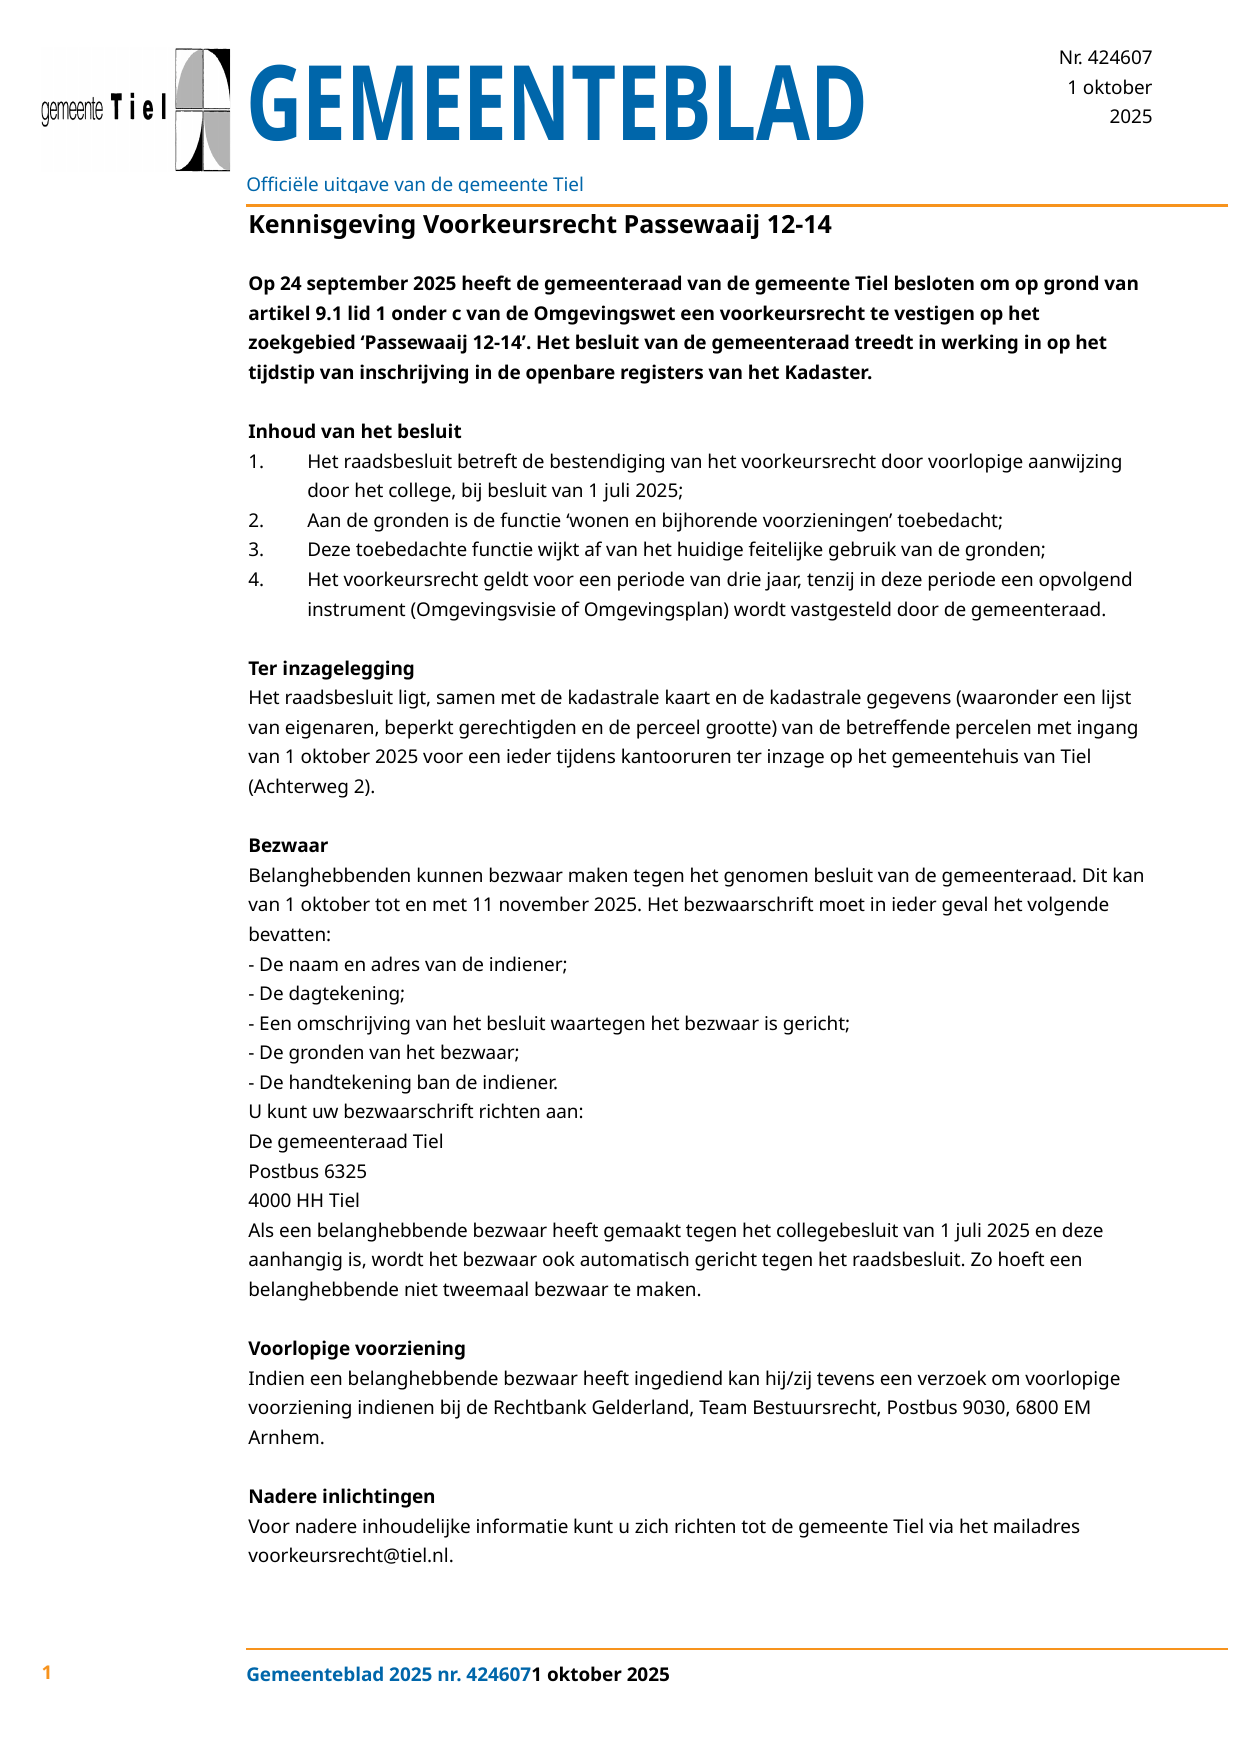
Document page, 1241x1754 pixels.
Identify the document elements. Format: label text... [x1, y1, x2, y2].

text Nadere inlichtingen [248, 1483, 1152, 1509]
text - De gronden van het bezwaar; [248, 1039, 1152, 1065]
text Indien een belanghebbende bezwaar heeft ingediend kan hij/zij tevens een verzoek om voorlopige voorziening indienen bij de Rechtbank Gelderland, Team Bestuursrecht, Postbus 9030, 6800 EM Arnhem. [248, 1365, 1152, 1450]
text Inhoud van het besluit [248, 418, 1152, 444]
text Voorlopige voorziening [248, 1335, 1152, 1361]
text Kennisgeving Voorkeursrecht Passewaaij 12-14 [248, 207, 1152, 241]
text Op 24 september 2025 heeft de gemeenteraad van de gemeente Tiel besloten om op grond van artikel 9.1 lid 1 onder c van de Omgevingswet een voorkeursrecht te vestigen op het zoekgebied ‘Passewaaij 12-14’. Het besluit van de gemeenteraad treedt in werking in op het tijdstip van inschrijving in de openbare registers van het Kadaster. [248, 270, 1152, 385]
text Als een belanghebbende bezwaar heeft gemaakt tegen het collegebesluit van 1 juli 2025 en deze aanhangig is, wordt het bezwaar ook automatisch gericht tegen het raadsbesluit. Zo hoeft een belanghebbende niet tweemaal bezwaar te maken. [248, 1217, 1152, 1302]
text Postbus 6325 [248, 1158, 1152, 1183]
list Deze toebedachte functie wijkt af van het huidige feitelijke gebruik van de gronden; [248, 537, 1152, 562]
text - De dagtekening; [248, 980, 1152, 1006]
list Het voorkeursrecht geldt voor een periode van drie jaar, tenzij in deze periode een opvolgend instrument (Omgevingsvisie of Omgevingsplan) wordt vastgesteld door de gemeenteraad. [248, 566, 1152, 621]
list Aan de gronden is de functie ‘wonen en bijhorende voorzieningen’ toebedacht; [248, 507, 1152, 533]
text Bezwaar [248, 832, 1152, 858]
text De gemeenteraad Tiel [248, 1128, 1152, 1154]
text Voor nadere inhoudelijke informatie kunt u zich richten tot de gemeente Tiel via het mailadres voorkeursrecht@tiel.nl. [248, 1513, 1152, 1568]
text Belanghebbenden kunnen bezwaar maken tegen het genomen besluit van de gemeenteraad. Dit kan van 1 oktober tot en met 11 november 2025. Het bezwaarschrift moet in ieder geval het volgende bevatten: [248, 862, 1152, 947]
text - De naam en adres van de indiener; [248, 951, 1152, 976]
text Ter inzagelegging [248, 655, 1152, 681]
picture [41, 47, 231, 172]
text - De handtekening ban de indiener. [248, 1069, 1152, 1095]
text U kunt uw bezwaarschrift richten aan: [248, 1099, 1152, 1124]
list Het raadsbesluit betreft de bestendiging van het voorkeursrecht door voorlopige aanwijzing door het college, bij besluit van 1 juli 2025; [248, 448, 1152, 503]
text - Een omschrijving van het besluit waartegen het bezwaar is gericht; [248, 1010, 1152, 1036]
text Het raadsbesluit ligt, samen met de kadastrale kaart en de kadastrale gegevens (waaronder een lijst van eigenaren, beperkt gerechtigden en de perceel grootte) van de betreffende percelen met ingang van 1 oktober 2025 voor een ieder tijdens kantooruren ter inzage op het gemeentehuis van Tiel (Achterweg 2). [248, 684, 1152, 799]
text 4000 HH Tiel [248, 1187, 1152, 1213]
